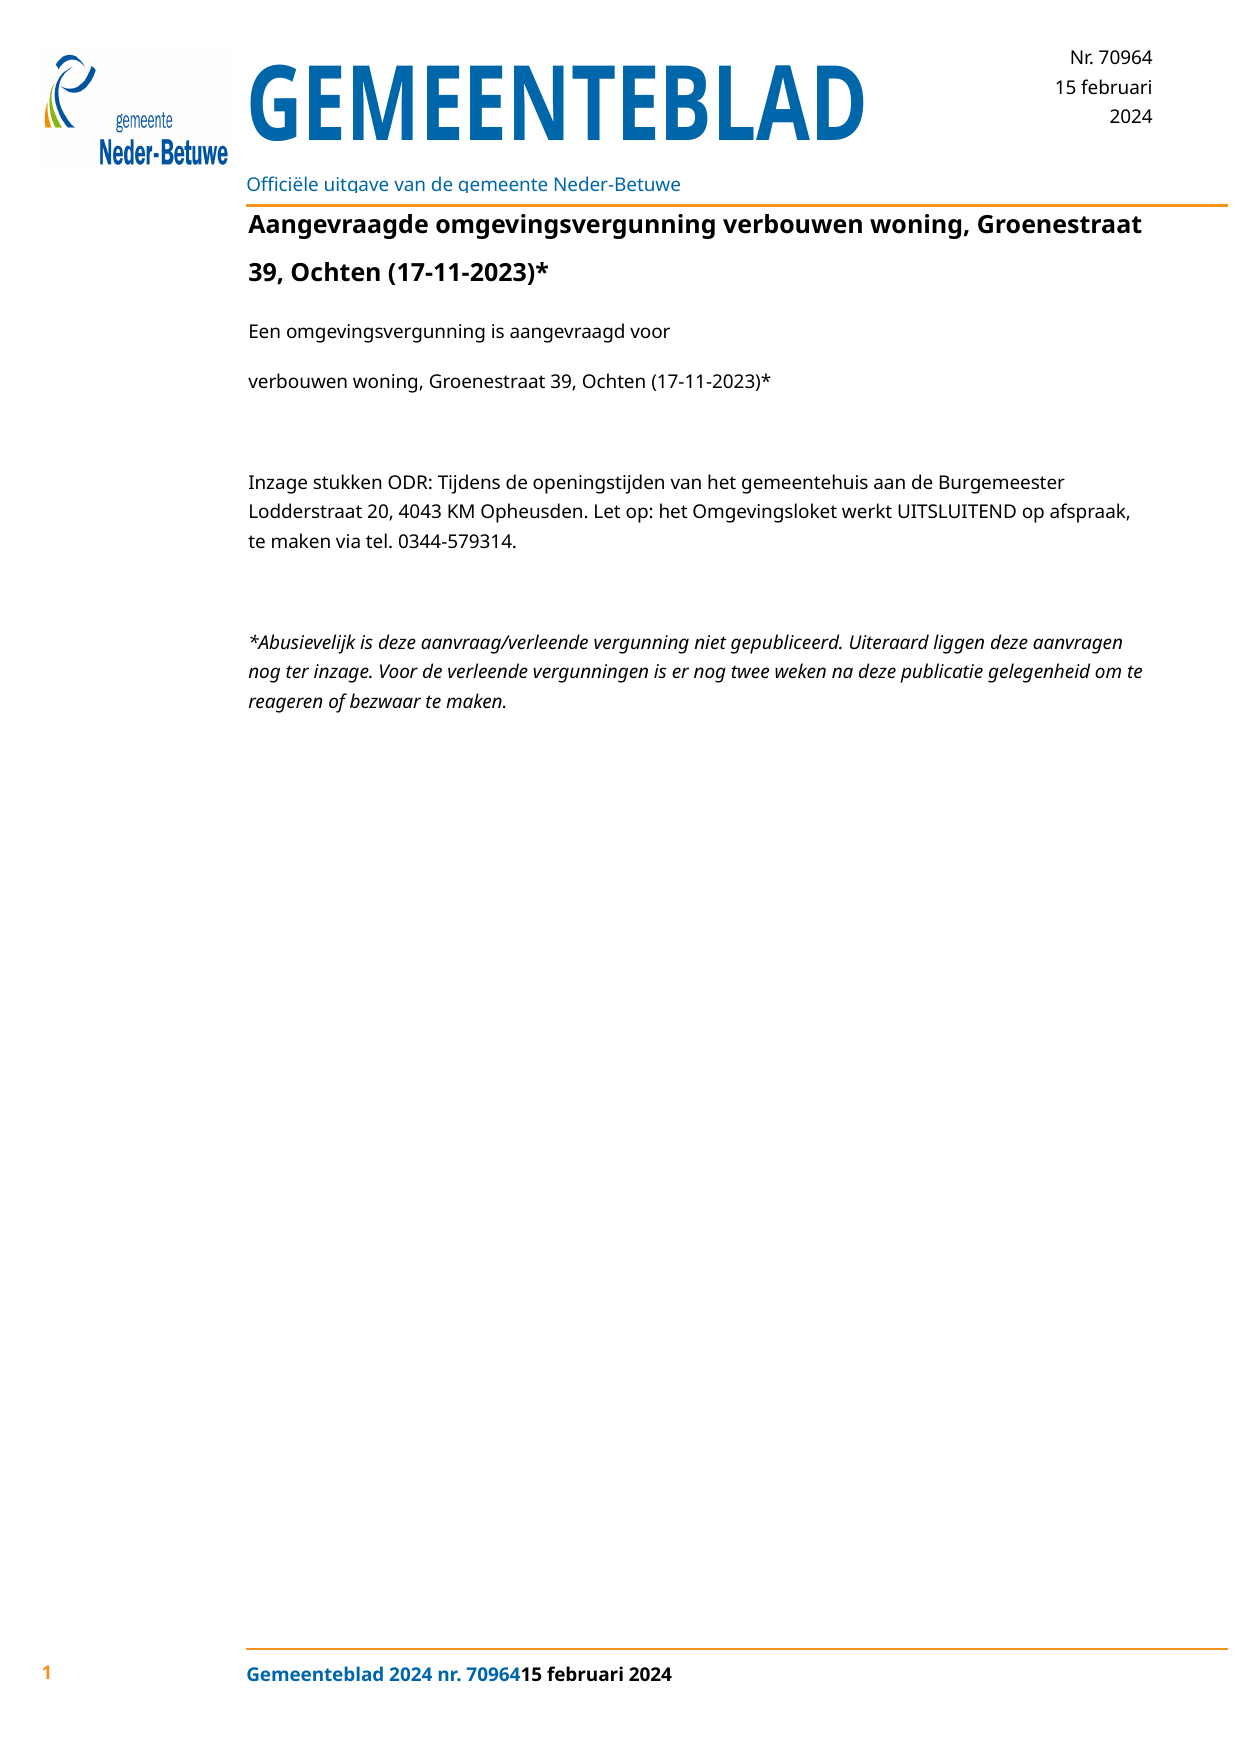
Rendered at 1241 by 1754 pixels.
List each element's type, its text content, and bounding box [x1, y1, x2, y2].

text Inzage stukken ODR: Tijdens de openingstijden van het gemeentehuis aan de Burgemeester Lodderstraat 20, 4043 KM Opheusden. Let op: het Omgevingsloket werkt UITSLUITEND op afspraak, te maken via tel. 0344-579314. [248, 469, 1152, 554]
text Een omgevingsvergunning is aangevraagd voor [248, 318, 1152, 344]
picture [41, 47, 231, 172]
text *Abusievelijk is deze aanvraag/verleende vergunning niet gepubliceerd. Uiteraard liggen deze aanvragen nog ter inzage. Voor de verleende vergunningen is er nog twee weken na deze publicatie gelegenheid om te reageren of bezwaar te maken. [248, 629, 1152, 714]
text verbouwen woning, Groenestraat 39, Ochten (17-11-2023)* [248, 368, 1152, 394]
text Aangevraagde omgevingsvergunning verbouwen woning, Groenestraat 39, Ochten (17-11-2023)* [248, 207, 1152, 288]
